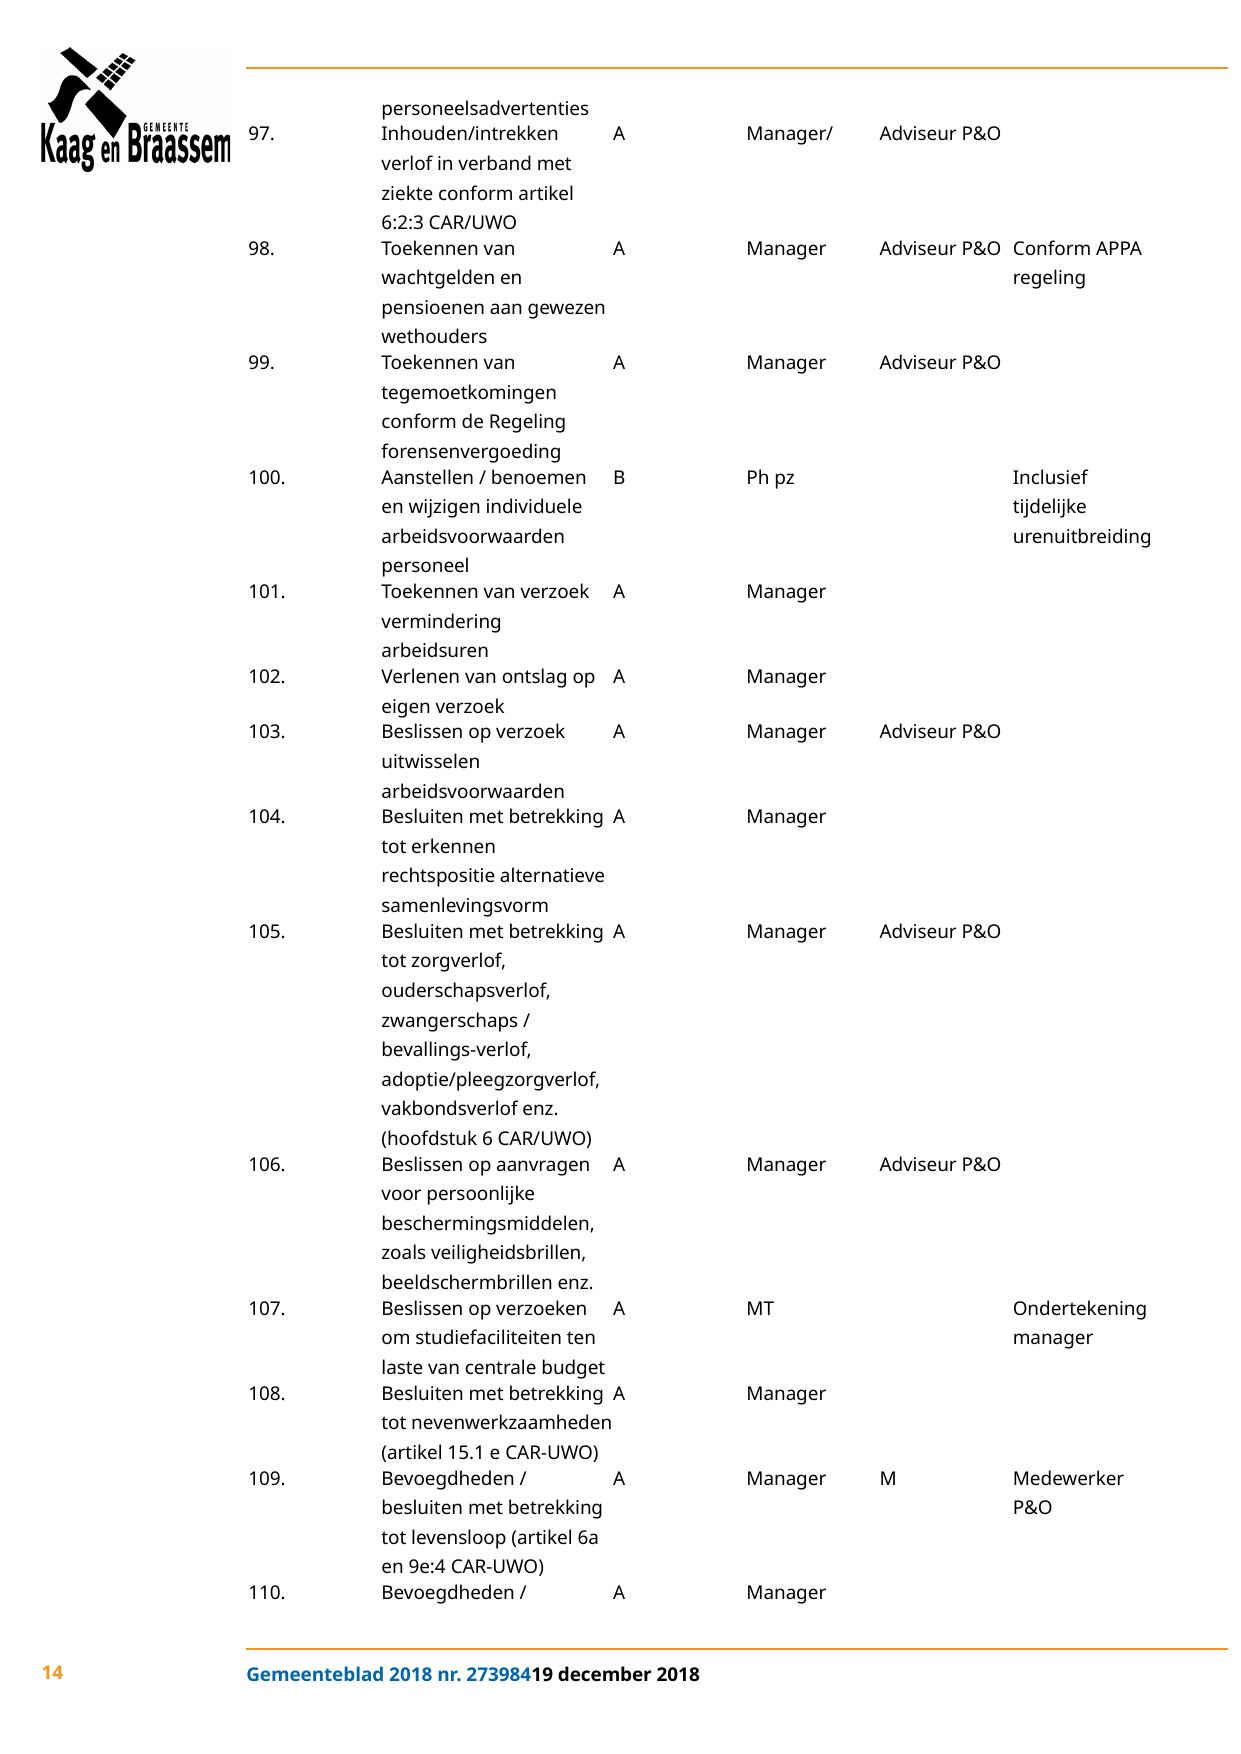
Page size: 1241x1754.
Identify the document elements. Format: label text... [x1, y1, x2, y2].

table_cell A [613, 1579, 746, 1605]
table_cell Manager [746, 719, 879, 803]
table_cell Manager [746, 663, 879, 719]
table_cell Manager [746, 350, 879, 464]
table_cell [879, 663, 1013, 719]
table_cell A [613, 719, 746, 803]
table_cell Conform APPA regeling [1013, 235, 1152, 349]
table_cell [1013, 95, 1152, 121]
table_cell 98. [248, 235, 381, 349]
table_cell Adviseur P&O [879, 121, 1013, 235]
table_cell 107. [248, 1295, 381, 1380]
table_cell [1013, 579, 1152, 663]
table_cell Medewerker P&O [1013, 1465, 1152, 1579]
table_cell Beslissen op aanvragen voor persoonlijke beschermingsmiddelen, zoals veiligheidsbrillen, beeldschermbrillen enz. [381, 1151, 613, 1295]
table_cell [746, 95, 879, 121]
table_cell Besluiten met betrekking tot nevenwerkzaamheden (artikel 15.1 e CAR-UWO) [381, 1380, 613, 1465]
picture [41, 47, 231, 172]
table_cell [1013, 1151, 1152, 1295]
table_cell 97. [248, 121, 381, 235]
table_cell Manager [746, 1380, 879, 1465]
table_cell Ondertekening manager [1013, 1295, 1152, 1380]
table_cell [1013, 663, 1152, 719]
table_cell A [613, 1380, 746, 1465]
table_cell [613, 95, 746, 121]
table_cell 103. [248, 719, 381, 803]
table_cell [879, 804, 1013, 918]
table_cell 104. [248, 804, 381, 918]
table_cell Adviseur P&O [879, 1151, 1013, 1295]
table_cell 99. [248, 350, 381, 464]
table_cell [879, 579, 1013, 663]
table_cell 109. [248, 1465, 381, 1579]
table_cell A [613, 1465, 746, 1579]
table_cell A [613, 663, 746, 719]
table_cell A [613, 804, 746, 918]
table_cell MT [746, 1295, 879, 1380]
table_cell [1013, 719, 1152, 803]
table_cell Manager [746, 1151, 879, 1295]
table_cell Adviseur P&O [879, 235, 1013, 349]
table_cell 110. [248, 1579, 381, 1605]
table_cell Toekennen van verzoek vermindering arbeidsuren [381, 579, 613, 663]
table_cell Inclusief tijdelijke urenuitbreiding [1013, 464, 1152, 578]
table_cell Manager [746, 235, 879, 349]
table_cell Manager [746, 1579, 879, 1605]
table_cell A [613, 121, 746, 235]
table_cell A [613, 235, 746, 349]
table_cell Bevoegdheden / besluiten met betrekking tot levensloop (artikel 6a en 9e:4 CAR-UWO) [381, 1465, 613, 1579]
table_cell A [613, 918, 746, 1151]
table_cell [879, 464, 1013, 578]
table_cell M [879, 1465, 1013, 1579]
table_cell 100. [248, 464, 381, 578]
table_cell Bevoegdheden / [381, 1579, 613, 1605]
table_cell 105. [248, 918, 381, 1151]
table_cell A [613, 1295, 746, 1380]
table_cell Besluiten met betrekking tot zorgverlof, ouderschapsverlof, zwangerschaps / bevallings-verlof, adoptie/pleegzorgverlof, vakbondsverlof enz. (hoofdstuk 6 CAR/UWO) [381, 918, 613, 1151]
table_cell [1013, 1380, 1152, 1465]
table_cell A [613, 350, 746, 464]
table_cell Manager/ [746, 121, 879, 235]
table_cell 106. [248, 1151, 381, 1295]
table_cell personeelsadvertenties [381, 95, 613, 121]
table_cell Manager [746, 579, 879, 663]
table_cell Ph pz [746, 464, 879, 578]
table_cell [1013, 350, 1152, 464]
table_cell [879, 1380, 1013, 1465]
table_cell [248, 95, 381, 121]
table_cell Manager [746, 918, 879, 1151]
table_cell Beslissen op verzoeken om studiefaciliteiten ten laste van centrale budget [381, 1295, 613, 1380]
table_cell Aanstellen / benoemen en wijzigen individuele arbeidsvoorwaarden personeel [381, 464, 613, 578]
table_cell Manager [746, 1465, 879, 1579]
table_cell B [613, 464, 746, 578]
table_cell 101. [248, 579, 381, 663]
table_cell Verlenen van ontslag op eigen verzoek [381, 663, 613, 719]
table_cell Adviseur P&O [879, 918, 1013, 1151]
table_cell [879, 1579, 1013, 1605]
table_cell Besluiten met betrekking tot erkennen rechtspositie alternatieve samenlevingsvorm [381, 804, 613, 918]
table_cell A [613, 579, 746, 663]
table_cell Manager [746, 804, 879, 918]
table_cell 102. [248, 663, 381, 719]
table_cell [1013, 804, 1152, 918]
table_cell Toekennen van tegemoetkomingen conform de Regeling forensenvergoeding [381, 350, 613, 464]
table_cell Adviseur P&O [879, 719, 1013, 803]
table_cell 108. [248, 1380, 381, 1465]
table_cell [1013, 121, 1152, 235]
table_cell Beslissen op verzoek uitwisselen arbeidsvoorwaarden [381, 719, 613, 803]
table_cell Inhouden/intrekken verlof in verband met ziekte conform artikel 6:2:3 CAR/UWO [381, 121, 613, 235]
table_cell Adviseur P&O [879, 350, 1013, 464]
table_cell [879, 95, 1013, 121]
table_cell [879, 1295, 1013, 1380]
table_cell Toekennen van wachtgelden en pensioenen aan gewezen wethouders [381, 235, 613, 349]
table_cell [1013, 1579, 1152, 1605]
table_cell [1013, 918, 1152, 1151]
table_cell A [613, 1151, 746, 1295]
